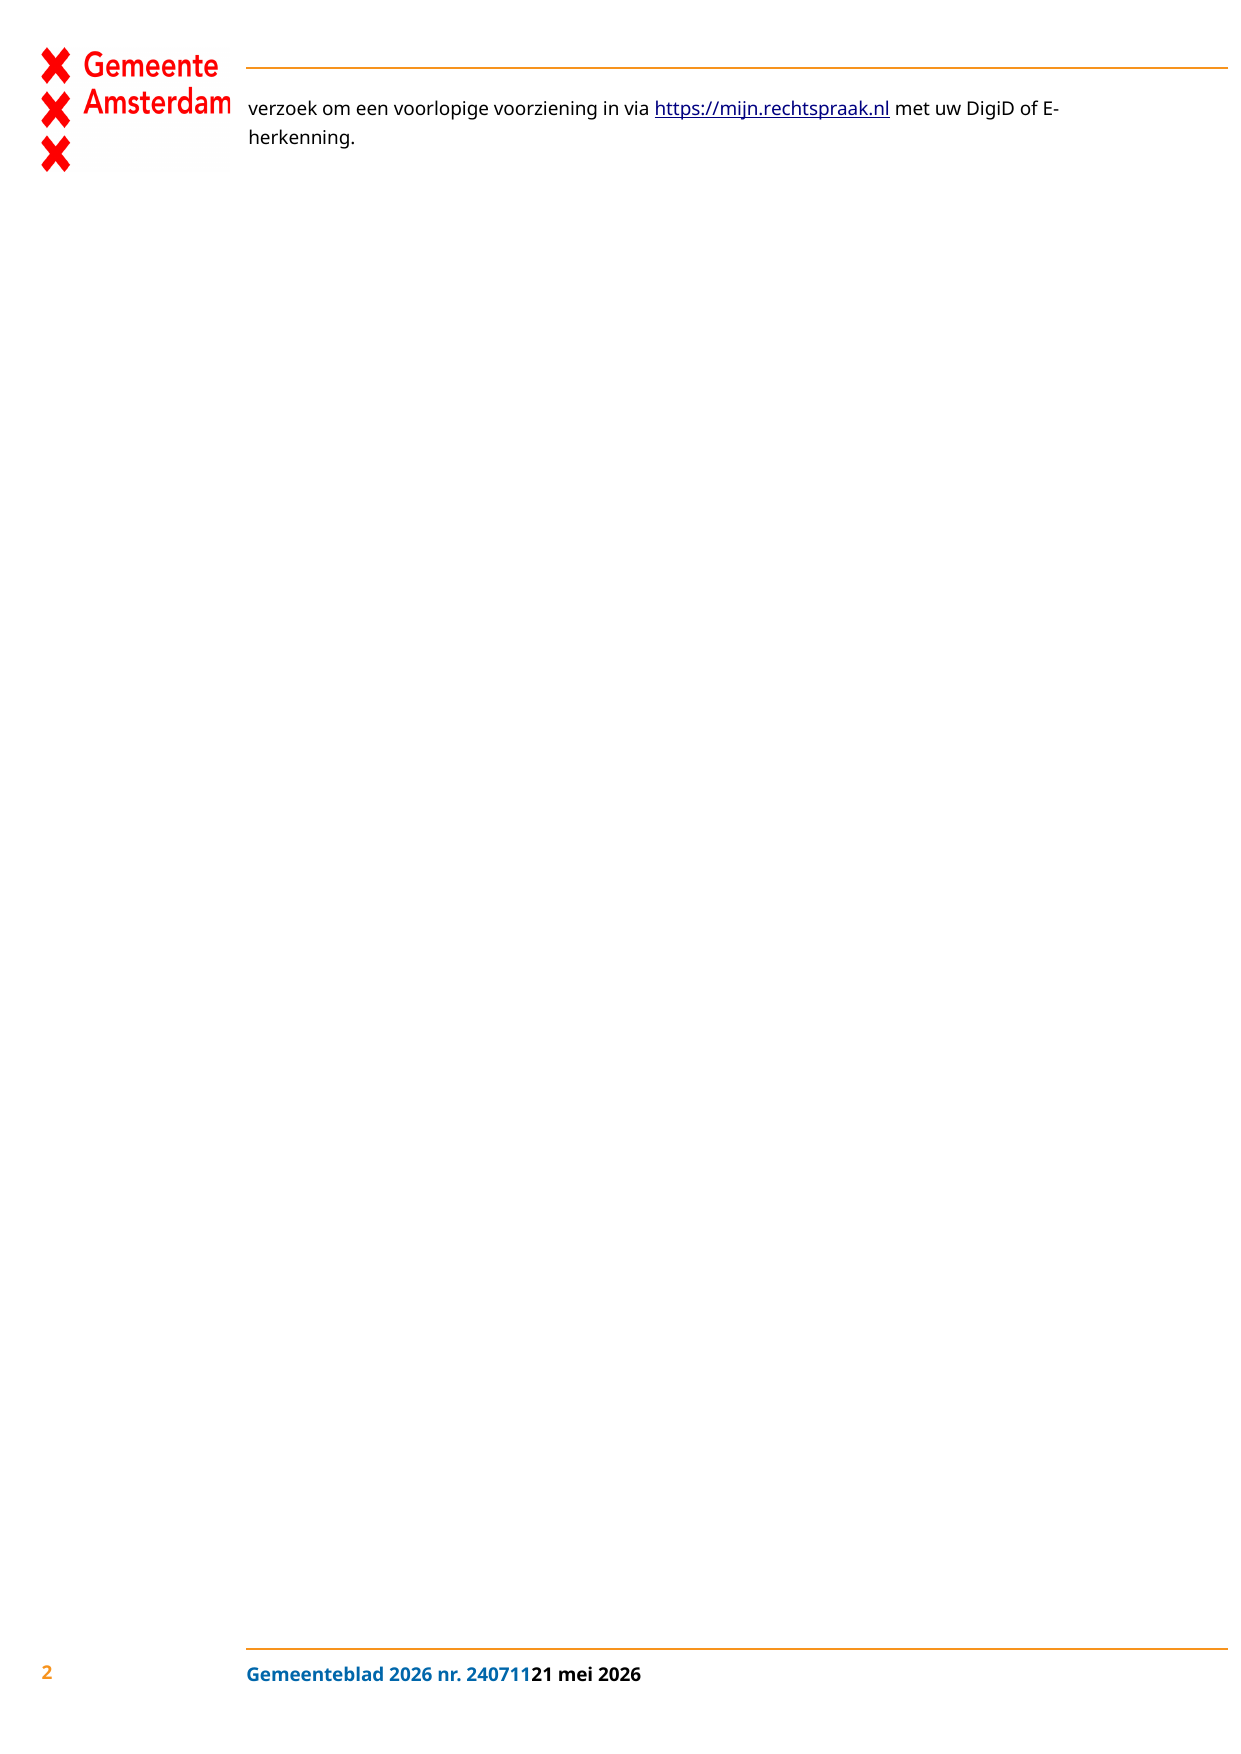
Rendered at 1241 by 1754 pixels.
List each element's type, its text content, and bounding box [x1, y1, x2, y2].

picture [41, 47, 231, 172]
text verzoek om een voorlopige voorziening in via https://mijn.rechtspraak.nl met uw DigiD of E-herkenning. [248, 95, 1152, 150]
